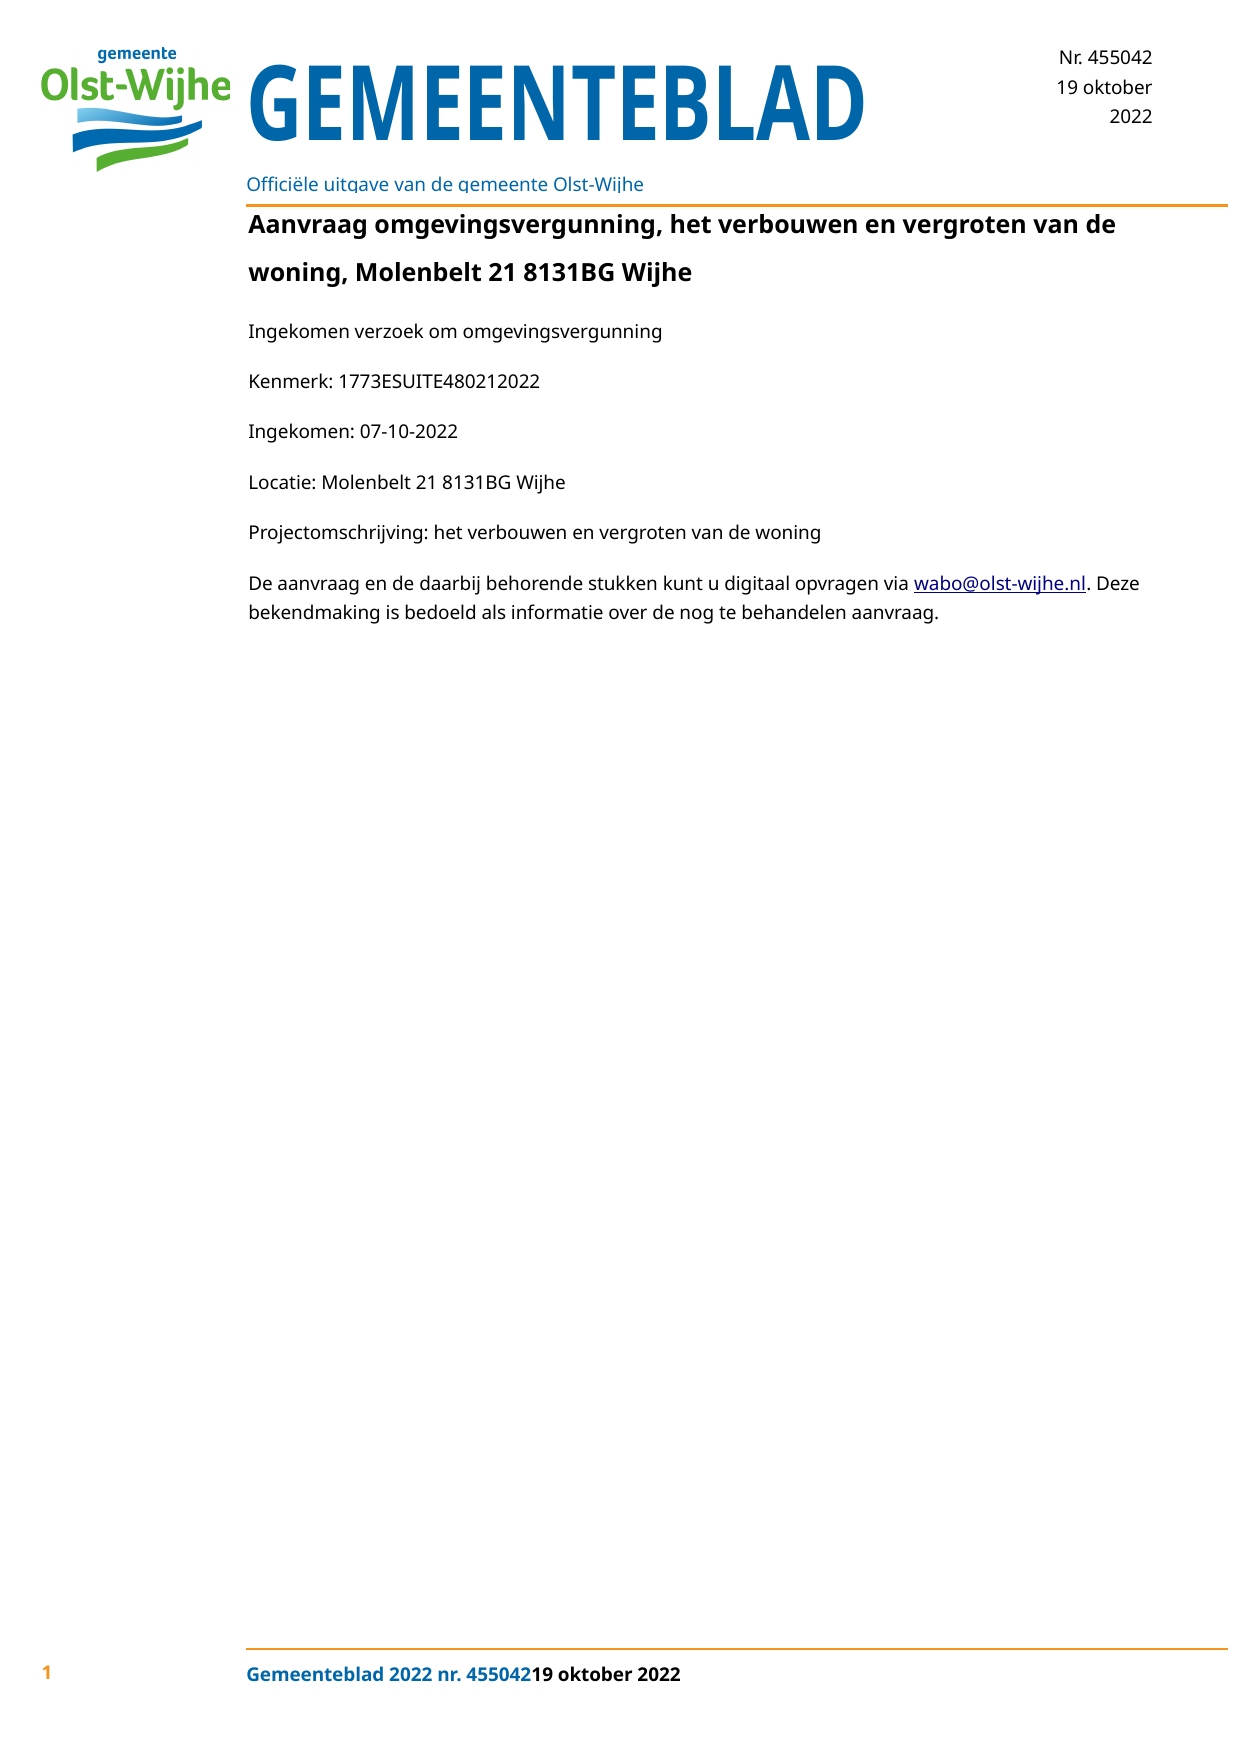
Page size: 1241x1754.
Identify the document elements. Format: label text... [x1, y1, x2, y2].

text Aanvraag omgevingsvergunning, het verbouwen en vergroten van de woning, Molenbelt 21 8131BG Wijhe [248, 207, 1152, 288]
text Projectomschrijving: het verbouwen en vergroten van de woning [248, 519, 1152, 545]
text Ingekomen: 07-10-2022 [248, 419, 1152, 444]
text Ingekomen verzoek om omgevingsvergunning [248, 318, 1152, 344]
text Locatie: Molenbelt 21 8131BG Wijhe [248, 469, 1152, 495]
text Kenmerk: 1773ESUITE480212022 [248, 368, 1152, 394]
picture [41, 47, 231, 172]
text De aanvraag en de daarbij behorende stukken kunt u digitaal opvragen via wabo@olst-wijhe.nl. Deze bekendmaking is bedoeld als informatie over de nog te behandelen aanvraag. [248, 570, 1152, 625]
